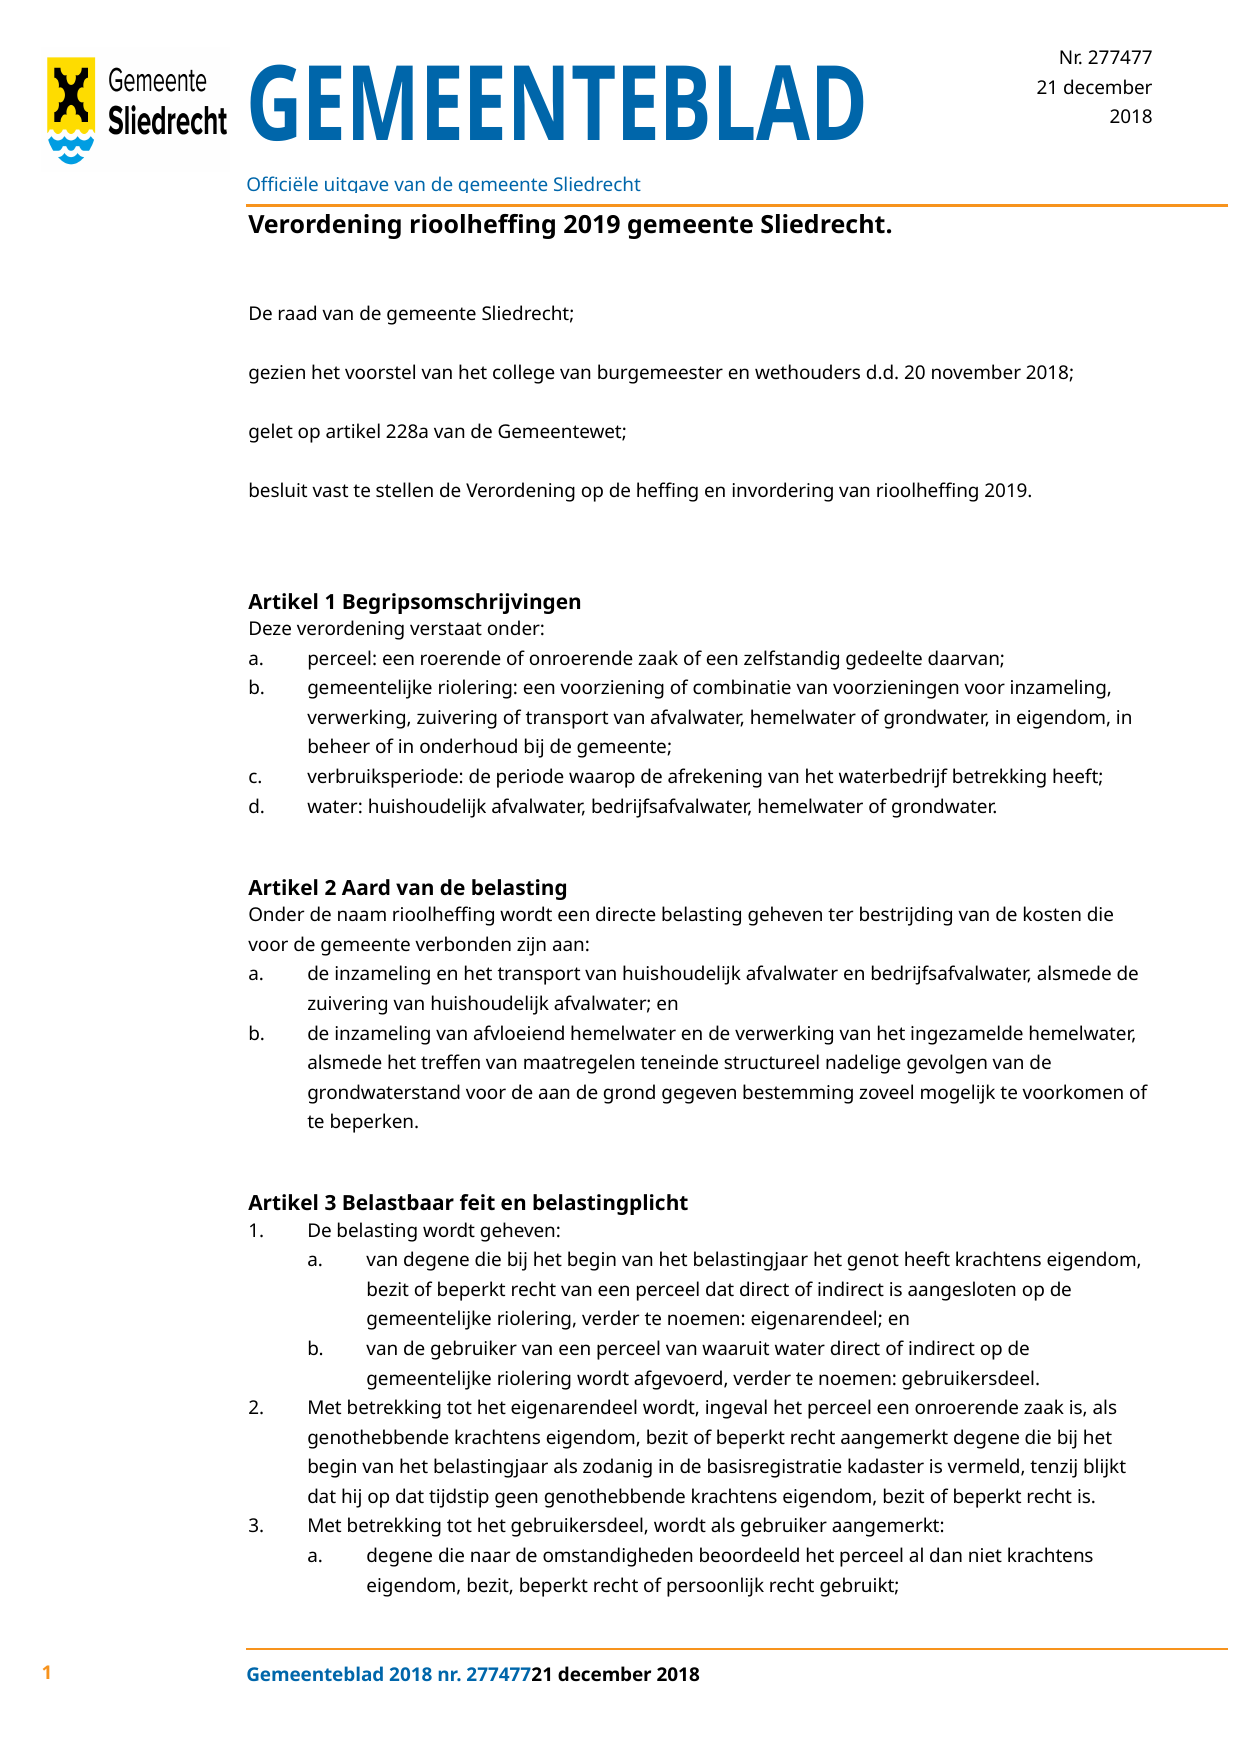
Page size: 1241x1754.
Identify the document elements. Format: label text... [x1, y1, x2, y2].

text Verordening rioolheffing 2019 gemeente Sliedrecht. [248, 207, 1152, 241]
text Artikel 2 Aard van de belasting [248, 873, 1152, 901]
list van degene die bij het begin van het belastingjaar het genot heeft krachtens eigendom, bezit of beperkt recht van een perceel dat direct of indirect is aangesloten op de gemeentelijke riolering, verder te noemen: eigenarendeel; en [307, 1246, 1152, 1331]
list perceel: een roerende of onroerende zaak of een zelfstandig gedeelte daarvan; [248, 645, 1152, 671]
list de inzameling van afvloeiend hemelwater en de verwerking van het ingezamelde hemelwater, alsmede het treffen van maatregelen teneinde structureel nadelige gevolgen van de grondwaterstand voor de aan de grond gegeven bestemming zoveel mogelijk te voorkomen of te beperken. [248, 1020, 1152, 1134]
text De raad van de gemeente Sliedrecht; [248, 300, 1152, 326]
picture [41, 47, 231, 172]
list De belasting wordt geheven: [248, 1217, 1152, 1243]
list gemeentelijke riolering: een voorziening of combinatie van voorzieningen voor inzameling, verwerking, zuivering of transport van afvalwater, hemelwater of grondwater, in eigendom, in beheer of in onderhoud bij de gemeente; [248, 674, 1152, 759]
text Onder de naam rioolheffing wordt een directe belasting geheven ter bestrijding van de kosten die voor de gemeente verbonden zijn aan: [248, 901, 1152, 957]
list van de gebruiker van een perceel van waaruit water direct of indirect op de gemeentelijke riolering wordt afgevoerd, verder te noemen: gebruikersdeel. [307, 1335, 1152, 1391]
list water: huishoudelijk afvalwater, bedrijfsafvalwater, hemelwater of grondwater. [248, 793, 1152, 819]
text gezien het voorstel van het college van burgemeester en wethouders d.d. 20 november 2018; [248, 359, 1152, 385]
text Deze verordening verstaat onder: [248, 615, 1152, 641]
list verbruiksperiode: de periode waarop de afrekening van het waterbedrijf betrekking heeft; [248, 763, 1152, 789]
text gelet op artikel 228a van de Gemeentewet; [248, 418, 1152, 444]
text besluit vast te stellen de Verordening op de heffing en invordering van rioolheffing 2019. [248, 477, 1152, 503]
list de inzameling en het transport van huishoudelijk afvalwater en bedrijfsafvalwater, alsmede de zuivering van huishoudelijk afvalwater; en [248, 961, 1152, 1016]
list Met betrekking tot het gebruikersdeel, wordt als gebruiker aangemerkt: [248, 1513, 1152, 1538]
list Met betrekking tot het eigenarendeel wordt, ingeval het perceel een onroerende zaak is, als genothebbende krachtens eigendom, bezit of beperkt recht aangemerkt degene die bij het begin van het belastingjaar als zodanig in de basisregistratie kadaster is vermeld, tenzij blijkt dat hij op dat tijdstip geen genothebbende krachtens eigendom, bezit of beperkt recht is. [248, 1394, 1152, 1509]
text Artikel 3 Belastbaar feit en belastingplicht [248, 1188, 1152, 1217]
list degene die naar de omstandigheden beoordeeld het perceel al dan niet krachtens eigendom, bezit, beperkt recht of persoonlijk recht gebruikt; [307, 1542, 1152, 1598]
text Artikel 1 Begripsomschrijvingen [248, 587, 1152, 615]
